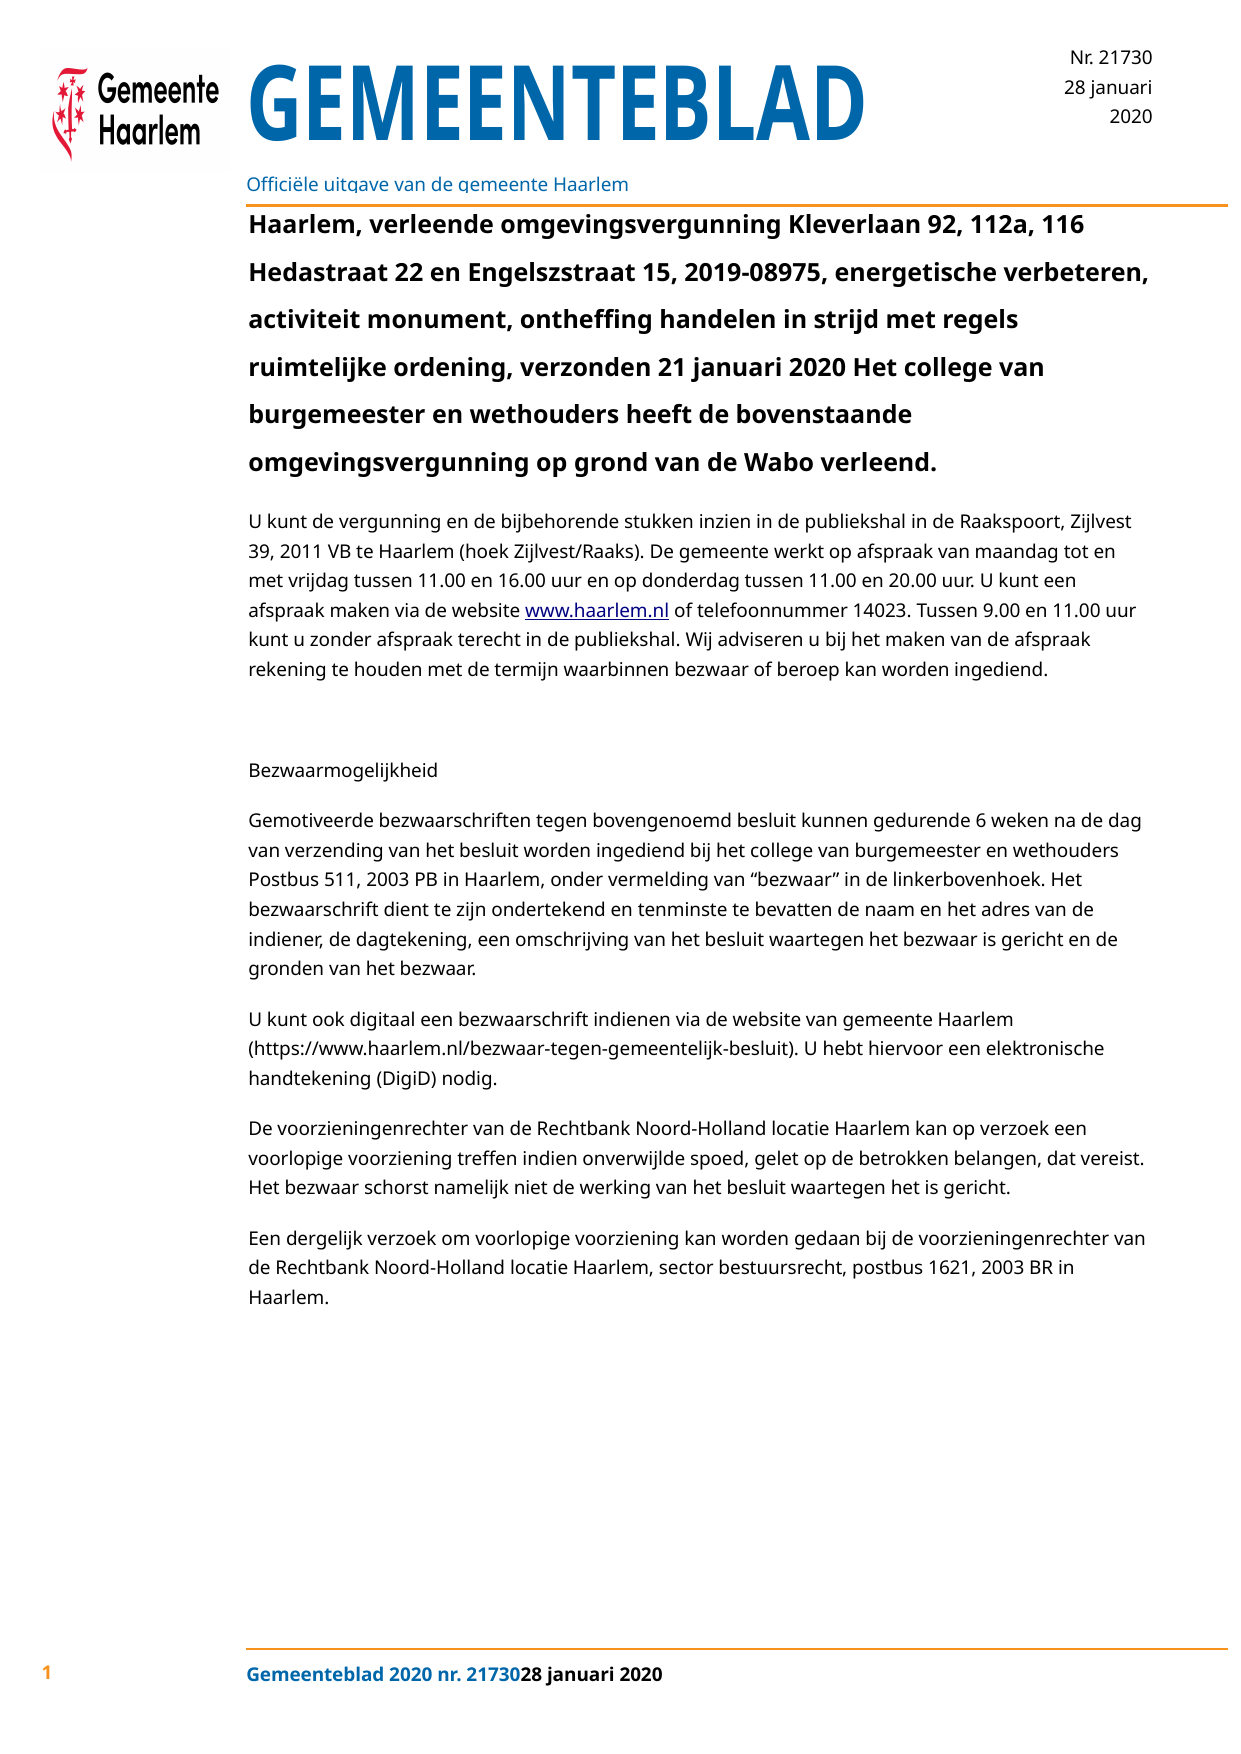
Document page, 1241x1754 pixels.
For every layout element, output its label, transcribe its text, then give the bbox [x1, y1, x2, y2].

text Een dergelijk verzoek om voorlopige voorziening kan worden gedaan bij de voorzieningenrechter van de Rechtbank Noord-Holland locatie Haarlem, sector bestuursrecht, postbus 1621, 2003 BR in Haarlem. [248, 1225, 1152, 1310]
picture [41, 47, 231, 172]
text Haarlem, verleende omgevingsvergunning Kleverlaan 92, 112a, 116 Hedastraat 22 en Engelszstraat 15, 2019-08975, energetische verbeteren, activiteit monument, ontheffing handelen in strijd met regels ruimtelijke ordening, verzonden 21 januari 2020 Het college van burgemeester en wethouders heeft de bovenstaande omgevingsvergunning op grond van de Wabo verleend. [248, 207, 1152, 479]
text U kunt de vergunning en de bijbehorende stukken inzien in de publiekshal in de Raakspoort, Zijlvest 39, 2011 VB te Haarlem (hoek Zijlvest/Raaks). De gemeente werkt op afspraak van maandag tot en met vrijdag tussen 11.00 en 16.00 uur en op donderdag tussen 11.00 en 20.00 uur. U kunt een afspraak maken via de website www.haarlem.nl of telefoonnummer 14023. Tussen 9.00 en 11.00 uur kunt u zonder afspraak terecht in de publiekshal. Wij adviseren u bij het maken van de afspraak rekening te houden met de termijn waarbinnen bezwaar of beroep kan worden ingediend. [248, 508, 1152, 682]
text U kunt ook digitaal een bezwaarschrift indienen via de website van gemeente Haarlem (https://www.haarlem.nl/bezwaar-tegen-gemeentelijk-besluit). U hebt hiervoor een elektronische handtekening (DigiD) nodig. [248, 1006, 1152, 1091]
text Bezwaarmogelijkheid [248, 757, 1152, 783]
text Gemotiveerde bezwaarschriften tegen bovengenoemd besluit kunnen gedurende 6 weken na de dag van verzending van het besluit worden ingediend bij het college van burgemeester en wethouders Postbus 511, 2003 PB in Haarlem, onder vermelding van “bezwaar” in de linkerbovenhoek. Het bezwaarschrift dient te zijn ondertekend en tenminste te bevatten de naam en het adres van de indiener, de dagtekening, een omschrijving van het besluit waartegen het bezwaar is gericht en de gronden van het bezwaar. [248, 807, 1152, 981]
text De voorzieningenrechter van de Rechtbank Noord-Holland locatie Haarlem kan op verzoek een voorlopige voorziening treffen indien onverwijlde spoed, gelet op de betrokken belangen, dat vereist. Het bezwaar schorst namelijk niet de werking van het besluit waartegen het is gericht. [248, 1115, 1152, 1200]
